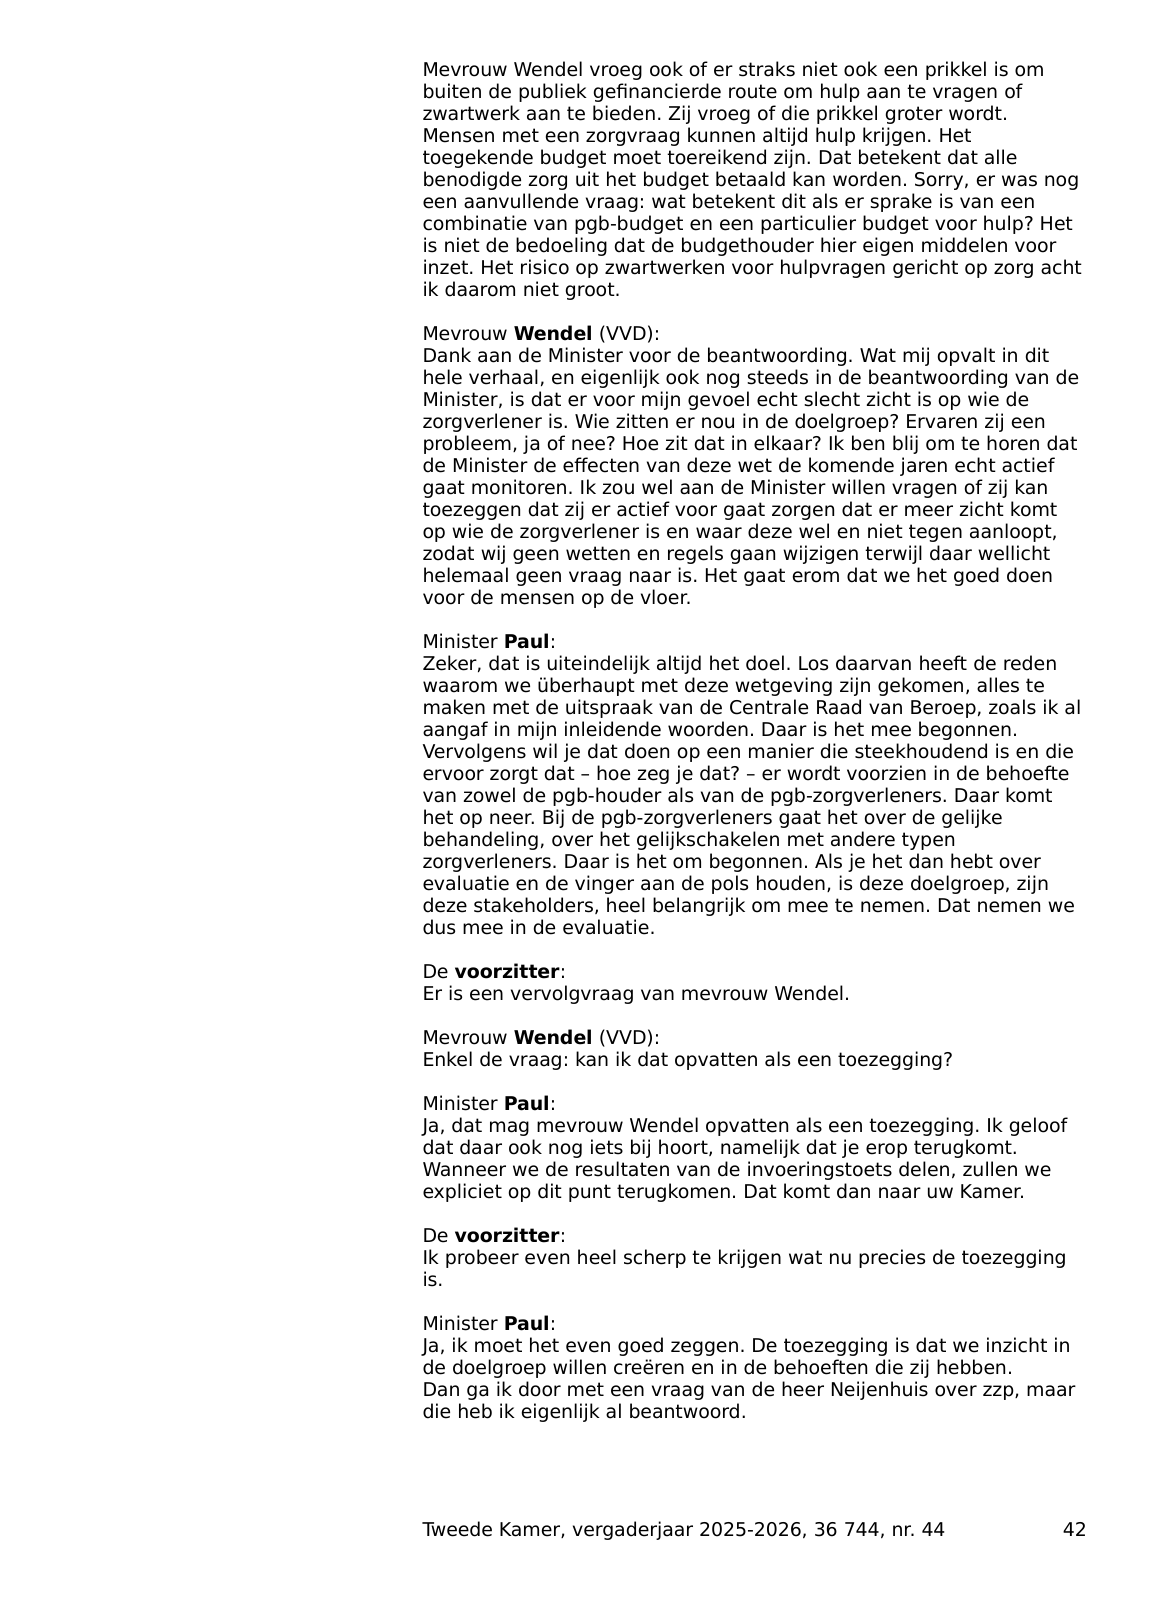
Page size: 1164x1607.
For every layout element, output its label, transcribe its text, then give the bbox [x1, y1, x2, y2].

text Mevrouw Wendel (VVD): [422, 323, 1087, 345]
text Dank aan de Minister voor de beantwoording. Wat mij opvalt in dit hele verhaal, en eigenlijk ook nog steeds in de beantwoording van de Minister, is dat er voor mijn gevoel echt slecht zicht is op wie de zorgverlener is. Wie zitten er nou in de doelgroep? Ervaren zij een probleem, ja of nee? Hoe zit dat in elkaar? Ik ben blij om te horen dat de Minister de effecten van deze wet de komende jaren echt actief gaat monitoren. Ik zou wel aan de Minister willen vragen of zij kan toezeggen dat zij er actief voor gaat zorgen dat er meer zicht komt op wie de zorgverlener is en waar deze wel en niet tegen aanloopt, zodat wij geen wetten en regels gaan wijzigen terwijl daar wellicht helemaal geen vraag naar is. Het gaat erom dat we het goed doen voor de mensen op de vloer. [422, 345, 1087, 609]
text Ja, dat mag mevrouw Wendel opvatten als een toezegging. Ik geloof dat daar ook nog iets bij hoort, namelijk dat je erop terugkomt. Wanneer we de resultaten van de invoeringstoets delen, zullen we expliciet op dit punt terugkomen. Dat komt dan naar uw Kamer. [422, 1115, 1087, 1203]
text Minister Paul: [422, 1313, 1087, 1335]
text Minister Paul: [422, 631, 1087, 653]
text Mevrouw Wendel (VVD): [422, 1027, 1087, 1049]
text Ik probeer even heel scherp te krijgen wat nu precies de toezegging is. [422, 1247, 1087, 1291]
text Enkel de vraag: kan ik dat opvatten als een toezegging? [422, 1049, 1087, 1071]
text De voorzitter: [422, 1225, 1087, 1247]
text Er is een vervolgvraag van mevrouw Wendel. [422, 983, 1087, 1005]
text Minister Paul: [422, 1093, 1087, 1115]
text De voorzitter: [422, 961, 1087, 983]
text Ja, ik moet het even goed zeggen. De toezegging is dat we inzicht in de doelgroep willen creëren en in de behoeften die zij hebben. [422, 1335, 1087, 1379]
text Dan ga ik door met een vraag van de heer Neijenhuis over zzp, maar die heb ik eigenlijk al beantwoord. [422, 1379, 1087, 1423]
text Zeker, dat is uiteindelijk altijd het doel. Los daarvan heeft de reden waarom we überhaupt met deze wetgeving zijn gekomen, alles te maken met de uitspraak van de Centrale Raad van Beroep, zoals ik al aangaf in mijn inleidende woorden. Daar is het mee begonnen. Vervolgens wil je dat doen op een manier die steekhoudend is en die ervoor zorgt dat – hoe zeg je dat? – er wordt voorzien in de behoefte van zowel de pgb-houder als van de pgb-zorgverleners. Daar komt het op neer. Bij de pgb-zorgverleners gaat het over de gelijke behandeling, over het gelijkschakelen met andere typen zorgverleners. Daar is het om begonnen. Als je het dan hebt over evaluatie en de vinger aan de pols houden, is deze doelgroep, zijn deze stakeholders, heel belangrijk om mee te nemen. Dat nemen we dus mee in de evaluatie. [422, 653, 1087, 939]
text Mevrouw Wendel vroeg ook of er straks niet ook een prikkel is om buiten de publiek gefinancierde route om hulp aan te vragen of zwartwerk aan te bieden. Zij vroeg of die prikkel groter wordt. Mensen met een zorgvraag kunnen altijd hulp krijgen. Het toegekende budget moet toereikend zijn. Dat betekent dat alle benodigde zorg uit het budget betaald kan worden. Sorry, er was nog een aanvullende vraag: wat betekent dit als er sprake is van een combinatie van pgb-budget en een particulier budget voor hulp? Het is niet de bedoeling dat de budgethouder hier eigen middelen voor inzet. Het risico op zwartwerken voor hulpvragen gericht op zorg acht ik daarom niet groot. [422, 59, 1087, 301]
